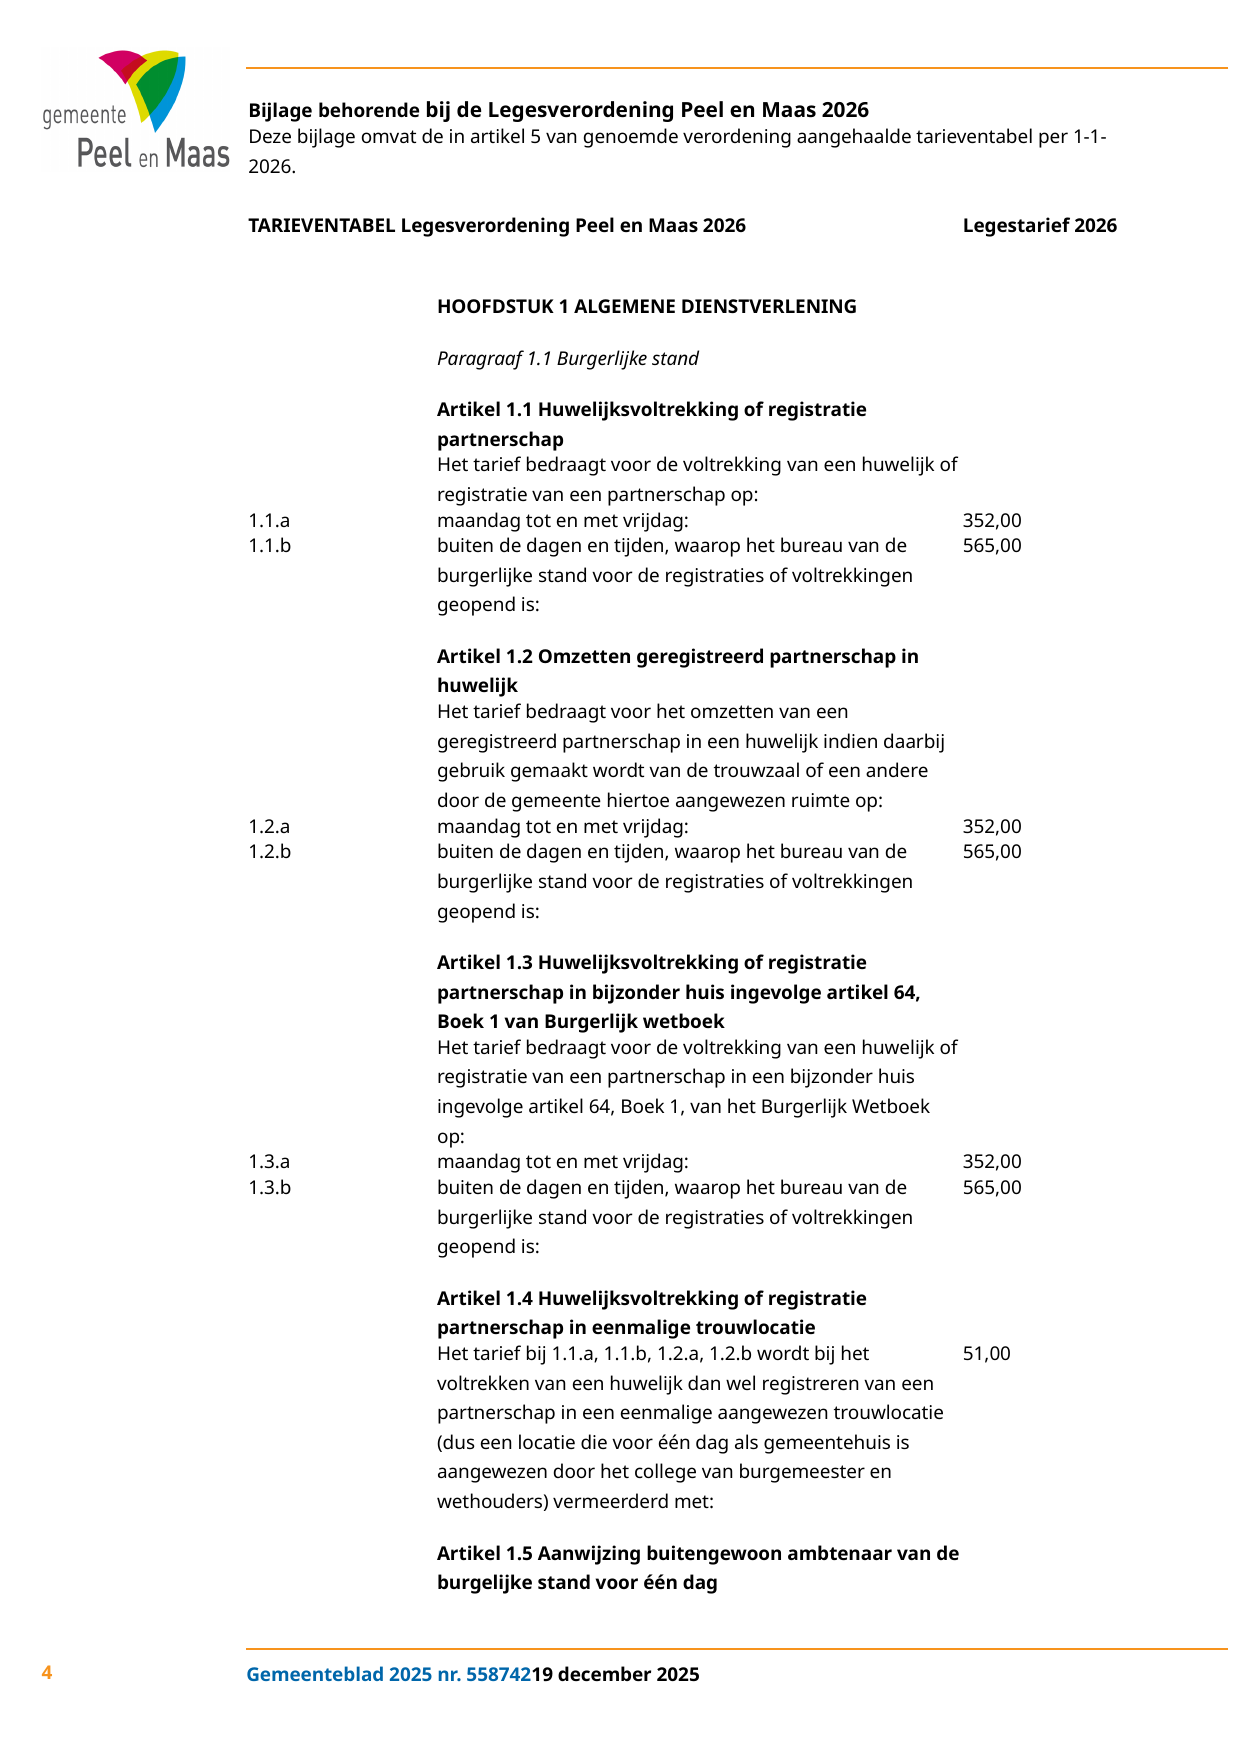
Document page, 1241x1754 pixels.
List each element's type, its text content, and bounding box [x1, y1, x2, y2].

table_cell maandag tot en met vrijdag: [437, 813, 963, 839]
table_cell [963, 699, 1152, 813]
table_cell 1.2.b [248, 839, 437, 923]
table_cell [248, 268, 437, 293]
table_cell Artikel 1.1 Huwelijksvoltrekking of registratie partnerschap [437, 396, 963, 451]
table_cell [963, 451, 1152, 507]
table_cell [963, 268, 1152, 293]
table_cell [437, 924, 963, 949]
table_cell [248, 643, 437, 698]
table_cell [963, 319, 1152, 345]
table_cell [963, 643, 1152, 698]
table_header Legestarief 2026 [963, 212, 1152, 267]
table_cell [248, 1514, 437, 1540]
table_cell 352,00 [963, 813, 1152, 839]
table_cell [248, 345, 437, 370]
picture [41, 47, 231, 172]
table_cell [248, 949, 437, 1034]
table_cell [248, 451, 437, 507]
table_header TARIEVENTABEL Legesverordening Peel en Maas 2026 [248, 212, 963, 267]
table_cell [248, 370, 437, 396]
table_cell [248, 1034, 437, 1149]
table_cell [248, 924, 437, 949]
table_cell 352,00 [963, 507, 1152, 532]
table_cell 565,00 [963, 839, 1152, 923]
table_cell 565,00 [963, 1174, 1152, 1259]
table_cell Het tarief bedraagt voor het omzetten van een geregistreerd partnerschap in een huwelijk indien daarbij gebruik gemaakt wordt van de trouwzaal of een andere door de gemeente hiertoe aangewezen ruimte op: [437, 699, 963, 813]
table_cell [437, 268, 963, 293]
table_cell [248, 1259, 437, 1285]
table_cell Het tarief bedraagt voor de voltrekking van een huwelijk of registratie van een partnerschap in een bijzonder huis ingevolge artikel 64, Boek 1, van het Burgerlijk Wetboek op: [437, 1034, 963, 1149]
table_cell buiten de dagen en tijden, waarop het bureau van de burgerlijke stand voor de registraties of voltrekkingen geopend is: [437, 1174, 963, 1259]
text Bijlage behorende bij de Legesverordening Peel en Maas 2026 [248, 95, 1152, 123]
table_cell [248, 396, 437, 451]
table_cell Artikel 1.4 Huwelijksvoltrekking of registratie partnerschap in eenmalige trouwlocatie [437, 1285, 963, 1340]
table_cell Paragraaf 1.1 Burgerlijke stand [437, 345, 963, 370]
table_cell 51,00 [963, 1340, 1152, 1514]
table_cell 352,00 [963, 1149, 1152, 1174]
table_cell 565,00 [963, 533, 1152, 617]
table_cell buiten de dagen en tijden, waarop het bureau van de burgerlijke stand voor de registraties of voltrekkingen geopend is: [437, 839, 963, 923]
table_cell maandag tot en met vrijdag: [437, 1149, 963, 1174]
table_cell [248, 1540, 437, 1595]
table_cell [248, 1285, 437, 1340]
table_cell [963, 924, 1152, 949]
table_cell Het tarief bij 1.1.a, 1.1.b, 1.2.a, 1.2.b wordt bij het voltrekken van een huwelijk dan wel registreren van een partnerschap in een eenmalige aangewezen trouwlocatie (dus een locatie die voor één dag als gemeentehuis is aangewezen door het college van burgemeester en wethouders) vermeerderd met: [437, 1340, 963, 1514]
table_cell [963, 1285, 1152, 1340]
table_cell Het tarief bedraagt voor de voltrekking van een huwelijk of registratie van een partnerschap op: [437, 451, 963, 507]
table_cell [963, 1514, 1152, 1540]
table_cell [963, 396, 1152, 451]
table_cell 1.1.a [248, 507, 437, 532]
table_cell [963, 345, 1152, 370]
table_cell Artikel 1.2 Omzetten geregistreerd partnerschap in huwelijk [437, 643, 963, 698]
table_cell buiten de dagen en tijden, waarop het bureau van de burgerlijke stand voor de registraties of voltrekkingen geopend is: [437, 533, 963, 617]
table_cell maandag tot en met vrijdag: [437, 507, 963, 532]
table_cell 1.2.a [248, 813, 437, 839]
table_cell [437, 618, 963, 643]
text Deze bijlage omvat de in artikel 5 van genoemde verordening aangehaalde tarieventabel per 1-1-2026. [248, 123, 1152, 179]
table_cell [963, 370, 1152, 396]
table_cell 1.3.b [248, 1174, 437, 1259]
table_cell [248, 293, 437, 319]
table_cell [963, 949, 1152, 1034]
table_cell [248, 699, 437, 813]
table_cell [963, 1034, 1152, 1149]
table_cell 1.3.a [248, 1149, 437, 1174]
table_cell [963, 293, 1152, 319]
table_cell [963, 618, 1152, 643]
table_cell [248, 319, 437, 345]
table_cell [437, 319, 963, 345]
table_cell [437, 370, 963, 396]
table_cell Artikel 1.3 Huwelijksvoltrekking of registratie partnerschap in bijzonder huis ingevolge artikel 64, Boek 1 van Burgerlijk wetboek [437, 949, 963, 1034]
table_cell [248, 1340, 437, 1514]
table_cell 1.1.b [248, 533, 437, 617]
table_cell [248, 618, 437, 643]
table_cell [437, 1259, 963, 1285]
table_cell [963, 1540, 1152, 1595]
table_cell Artikel 1.5 Aanwijzing buitengewoon ambtenaar van de burgelijke stand voor één dag [437, 1540, 963, 1595]
table_cell HOOFDSTUK 1 ALGEMENE DIENSTVERLENING [437, 293, 963, 319]
table_cell [437, 1514, 963, 1540]
table_cell [963, 1259, 1152, 1285]
